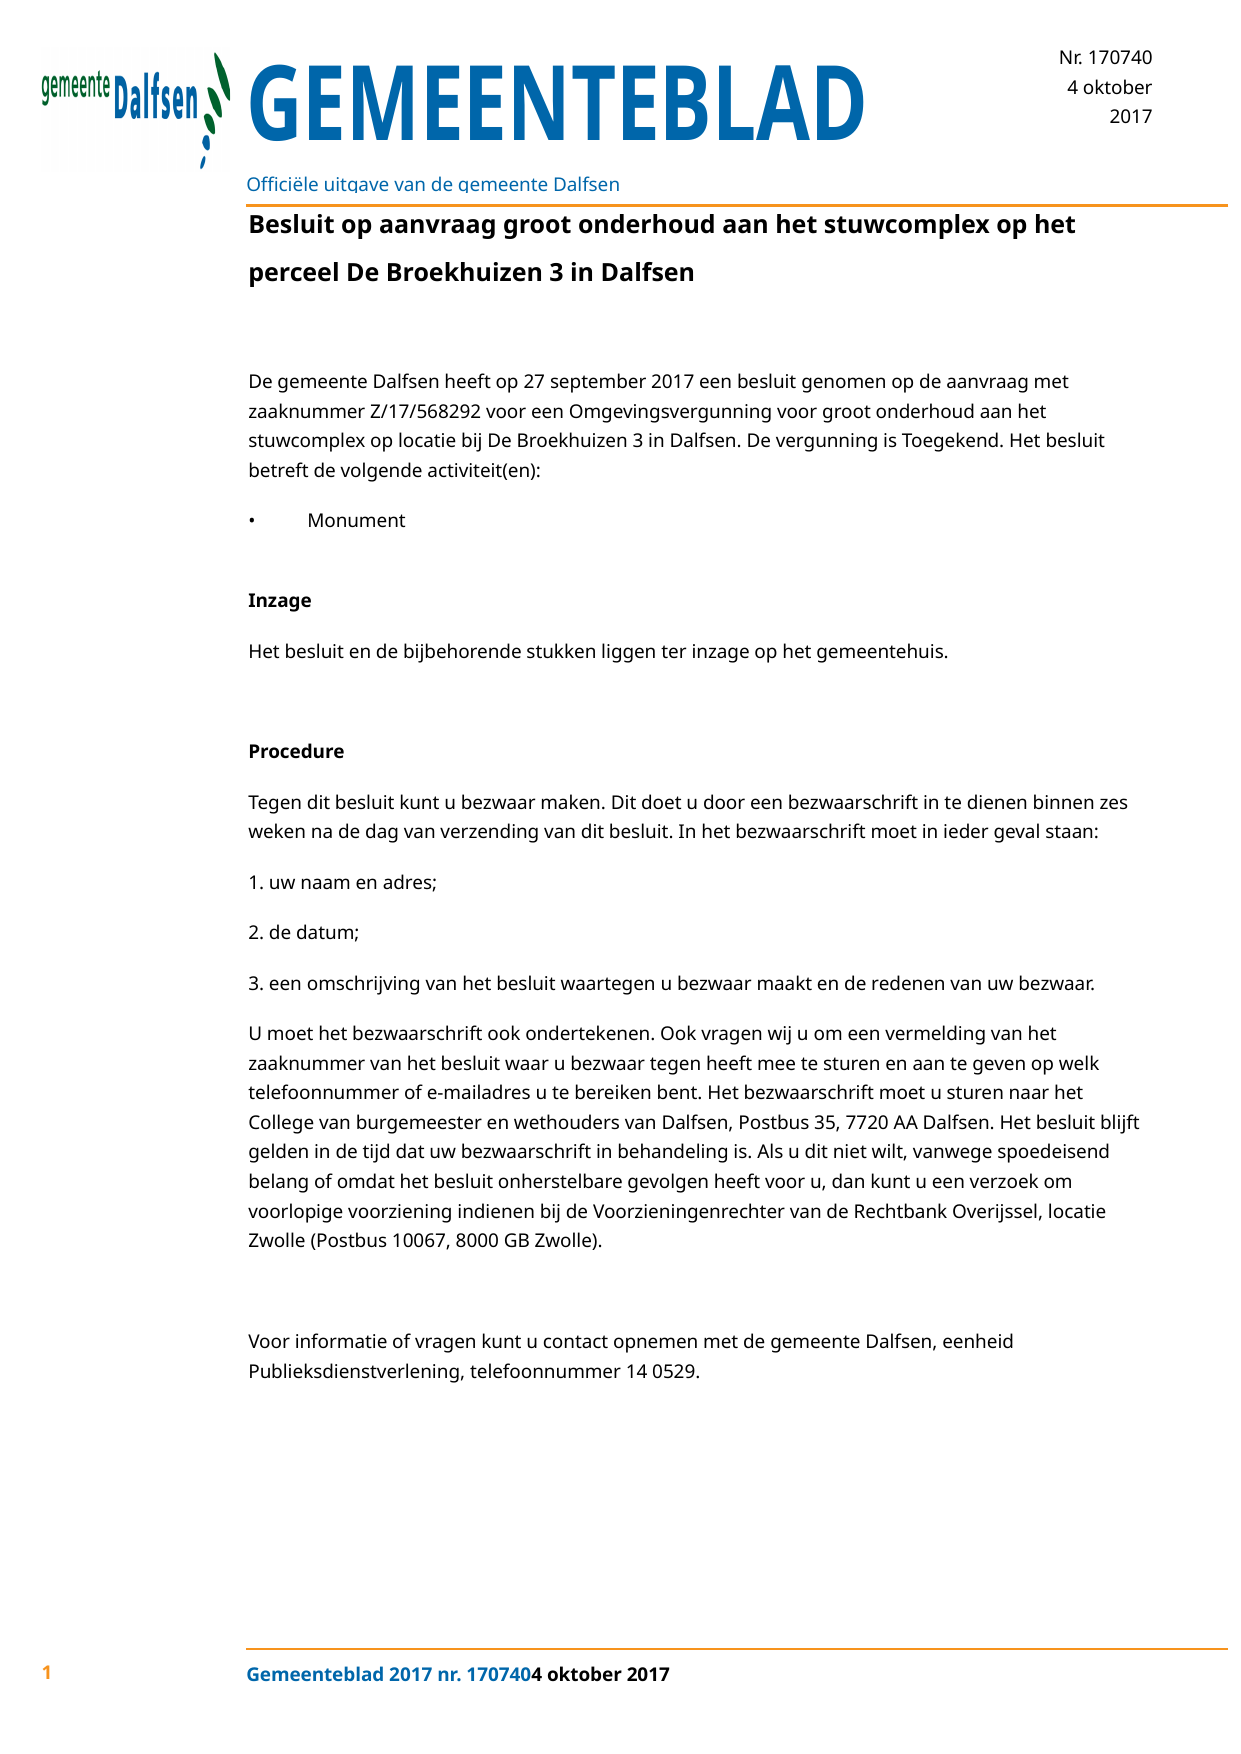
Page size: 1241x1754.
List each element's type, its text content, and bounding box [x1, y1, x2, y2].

text U moet het bezwaarschrift ook ondertekenen. Ook vragen wij u om een vermelding van het zaaknummer van het besluit waar u bezwaar tegen heeft mee te sturen en aan te geven op welk telefoonnummer of e-mailadres u te bereiken bent. Het bezwaarschrift moet u sturen naar het College van burgemeester en wethouders van Dalfsen, Postbus 35, 7720 AA Dalfsen. Het besluit blijft gelden in de tijd dat uw bezwaarschrift in behandeling is. Als u dit niet wilt, vanwege spoedeisend belang of omdat het besluit onherstelbare gevolgen heeft voor u, dan kunt u een verzoek om voorlopige voorziening indienen bij de Voorzieningenrechter van de Rechtbank Overijssel, locatie Zwolle (Postbus 10067, 8000 GB Zwolle). [248, 1020, 1152, 1253]
text 1. uw naam en adres; [248, 869, 1152, 895]
picture [41, 47, 231, 172]
text Besluit op aanvraag groot onderhoud aan het stuwcomplex op het perceel De Broekhuizen 3 in Dalfsen [248, 207, 1152, 288]
text Tegen dit besluit kunt u bezwaar maken. Dit doet u door een bezwaarschrift in te dienen binnen zes weken na de dag van verzending van dit besluit. In het bezwaarschrift moet in ieder geval staan: [248, 789, 1152, 844]
text 3. een omschrijving van het besluit waartegen u bezwaar maakt en de redenen van uw bezwaar. [248, 970, 1152, 996]
text Het besluit en de bijbehorende stukken liggen ter inzage op het gemeentehuis. [248, 638, 1152, 664]
text De gemeente Dalfsen heeft op 27 september 2017 een besluit genomen op de aanvraag met zaaknummer Z/17/568292 voor een Omgevingsvergunning voor groot onderhoud aan het stuwcomplex op locatie bij De Broekhuizen 3 in Dalfsen. De vergunning is Toegekend. Het besluit betreft de volgende activiteit(en): [248, 368, 1152, 483]
text Voor informatie of vragen kunt u contact opnemen met de gemeente Dalfsen, eenheid Publieksdienstverlening, telefoonnummer 14 0529. [248, 1328, 1152, 1384]
text Procedure [248, 739, 1152, 764]
text 2. de datum; [248, 919, 1152, 945]
list Monument [248, 507, 1152, 533]
text Inzage [248, 587, 1152, 613]
